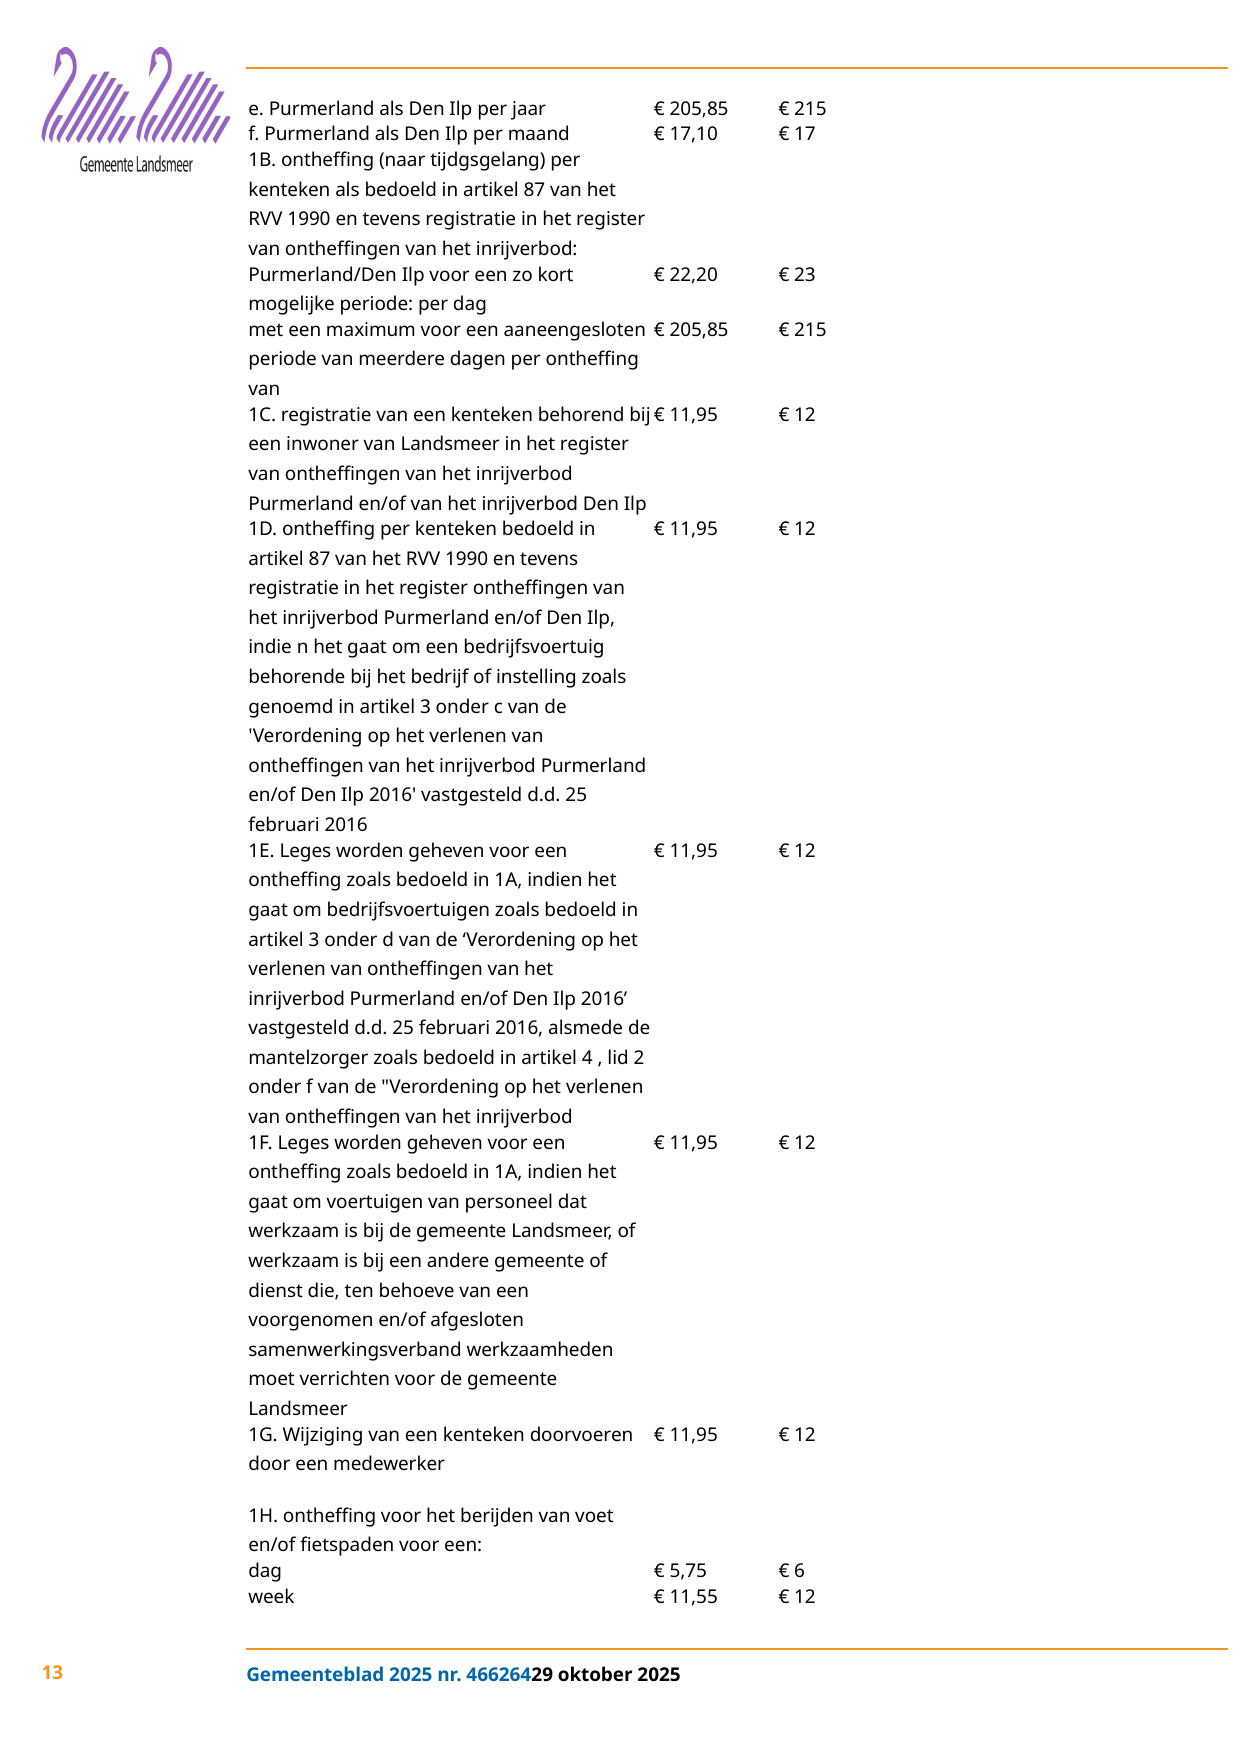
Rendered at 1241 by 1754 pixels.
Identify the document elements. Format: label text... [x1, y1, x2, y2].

table_cell [654, 1476, 778, 1502]
table_cell € 11,95 [654, 515, 778, 837]
table_cell € 12 [778, 837, 1027, 1129]
table_cell € 17 [778, 121, 1027, 146]
table_cell [778, 1502, 1027, 1557]
table_cell 1B. ontheffing (naar tijdgsgelang) per kenteken als bedoeld in artikel 87 van het RVV 1990 en tevens registratie in het register van ontheffingen van het inrijverbod: [248, 146, 654, 261]
table_cell 1C. registratie van een kenteken behorend bij een inwoner van Landsmeer in het register van ontheffingen van het inrijverbod Purmerland en/of van het inrijverbod Den Ilp [248, 401, 654, 515]
table_cell € 215 [778, 316, 1027, 401]
table_cell 1E. Leges worden geheven voor een ontheffing zoals bedoeld in 1A, indien het gaat om bedrijfsvoertuigen zoals bedoeld in artikel 3 onder d van de ‘Verordening op het verlenen van ontheffingen van het inrijverbod Purmerland en/of Den Ilp 2016’ vastgesteld d.d. 25 februari 2016, alsmede de mantelzorger zoals bedoeld in artikel 4 , lid 2 onder f van de "Verordening op het verlenen van ontheffingen van het inrijverbod [248, 837, 654, 1129]
table_cell [654, 1502, 778, 1557]
table_cell € 12 [778, 1583, 1027, 1609]
table_cell € 12 [778, 1421, 1027, 1476]
table_cell € 5,75 [654, 1557, 778, 1583]
table_cell dag [248, 1557, 654, 1583]
table_cell € 12 [778, 515, 1027, 837]
picture [41, 47, 231, 172]
table_cell Purmerland/Den Ilp voor een zo kort mogelijke periode: per dag [248, 261, 654, 316]
table_cell € 11,55 [654, 1583, 778, 1609]
table_cell € 11,95 [654, 837, 778, 1129]
table_cell € 22,20 [654, 261, 778, 316]
table_cell € 11,95 [654, 1129, 778, 1421]
table_cell € 11,95 [654, 1421, 778, 1476]
table_cell 1F. Leges worden geheven voor een ontheffing zoals bedoeld in 1A, indien het gaat om voertuigen van personeel dat werkzaam is bij de gemeente Landsmeer, of werkzaam is bij een andere gemeente of dienst die, ten behoeve van een voorgenomen en/of afgesloten samenwerkingsverband werkzaamheden moet verrichten voor de gemeente Landsmeer [248, 1129, 654, 1421]
table_cell [778, 1476, 1027, 1502]
table_cell € 12 [778, 401, 1027, 515]
table_cell [248, 1476, 654, 1502]
table_cell € 12 [778, 1129, 1027, 1421]
table_cell € 6 [778, 1557, 1027, 1583]
table_cell € 23 [778, 261, 1027, 316]
table_cell [778, 146, 1027, 261]
table_cell € 205,85 [654, 316, 778, 401]
table_cell 1D. ontheffing per kenteken bedoeld in artikel 87 van het RVV 1990 en tevens registratie in het register ontheffingen van het inrijverbod Purmerland en/of Den Ilp, indie n het gaat om een bedrijfsvoertuig behorende bij het bedrijf of instelling zoals genoemd in artikel 3 onder c van de 'Verordening op het verlenen van ontheffingen van het inrijverbod Purmerland en/of Den Ilp 2016' vastgesteld d.d. 25 februari 2016 [248, 515, 654, 837]
table_cell € 215 [778, 95, 1027, 121]
table_cell f. Purmerland als Den Ilp per maand [248, 121, 654, 146]
table_cell [654, 146, 778, 261]
table_cell € 11,95 [654, 401, 778, 515]
table_cell € 205,85 [654, 95, 778, 121]
table_cell 1G. Wijziging van een kenteken doorvoeren door een medewerker [248, 1421, 654, 1476]
table_cell met een maximum voor een aaneengesloten periode van meerdere dagen per ontheffing van [248, 316, 654, 401]
table_cell e. Purmerland als Den Ilp per jaar [248, 95, 654, 121]
table_cell € 17,10 [654, 121, 778, 146]
table_cell week [248, 1583, 654, 1609]
table_cell 1H. ontheffing voor het berijden van voet en/of fietspaden voor een: [248, 1502, 654, 1557]
